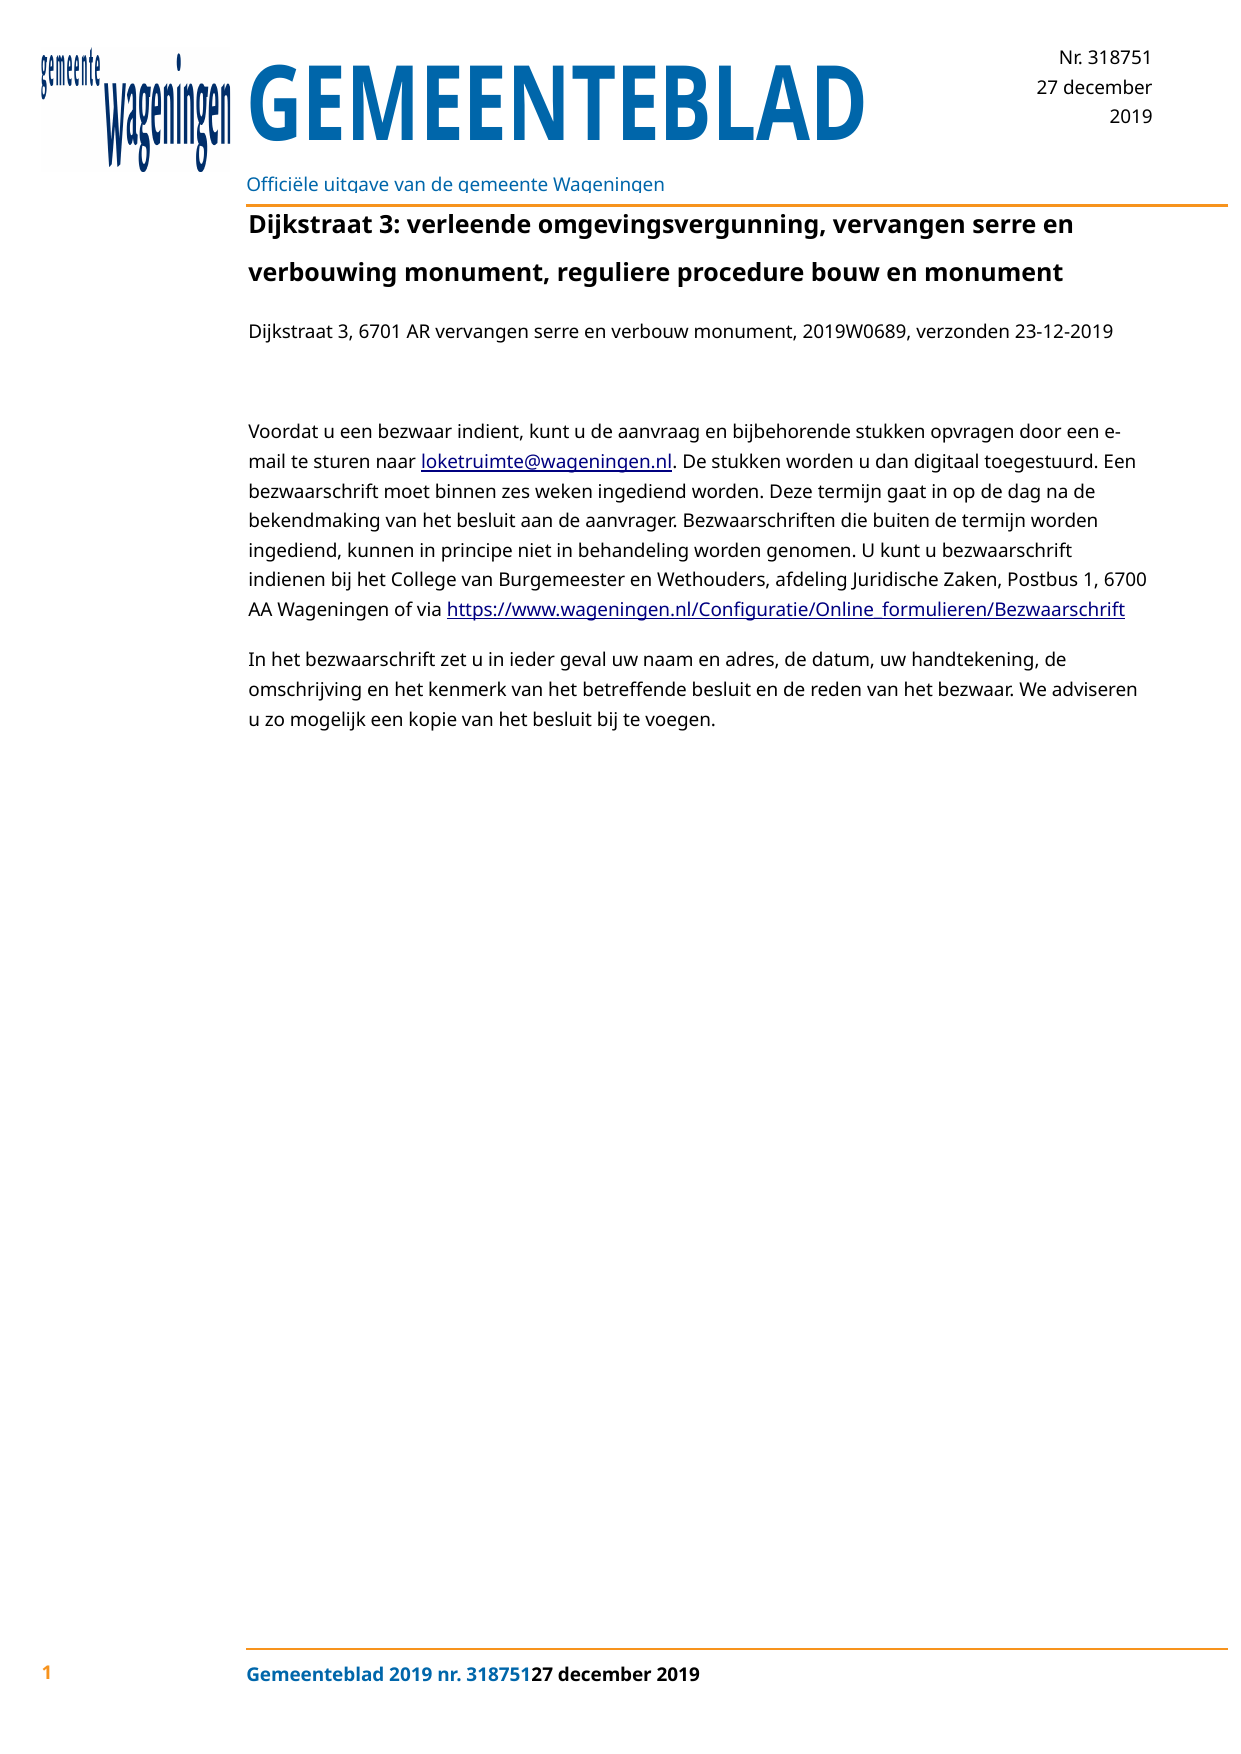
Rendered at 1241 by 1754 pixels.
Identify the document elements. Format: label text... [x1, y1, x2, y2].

text In het bezwaarschrift zet u in ieder geval uw naam en adres, de datum, uw handtekening, de omschrijving en het kenmerk van het betreffende besluit en de reden van het bezwaar. We adviseren u zo mogelijk een kopie van het besluit bij te voegen. [248, 647, 1152, 732]
picture [41, 47, 231, 172]
text Dijkstraat 3: verleende omgevingsvergunning, vervangen serre en verbouwing monument, reguliere procedure bouw en monument [248, 207, 1152, 288]
text Dijkstraat 3, 6701 AR vervangen serre en verbouw monument, 2019W0689, verzonden 23-12-2019 [248, 318, 1152, 344]
text Voordat u een bezwaar indient, kunt u de aanvraag en bijbehorende stukken opvragen door een e-mail te sturen naar loketruimte@wageningen.nl. De stukken worden u dan digitaal toegestuurd. Een bezwaarschrift moet binnen zes weken ingediend worden. Deze termijn gaat in op de dag na de bekendmaking van het besluit aan de aanvrager. Bezwaarschriften die buiten de termijn worden ingediend, kunnen in principe niet in behandeling worden genomen. U kunt u bezwaarschrift indienen bij het College van Burgemeester en Wethouders, afdeling Juridische Zaken, Postbus 1, 6700 AA Wageningen of via https://www.wageningen.nl/Configuratie/Online_formulieren/Bezwaarschrift [248, 419, 1152, 622]
